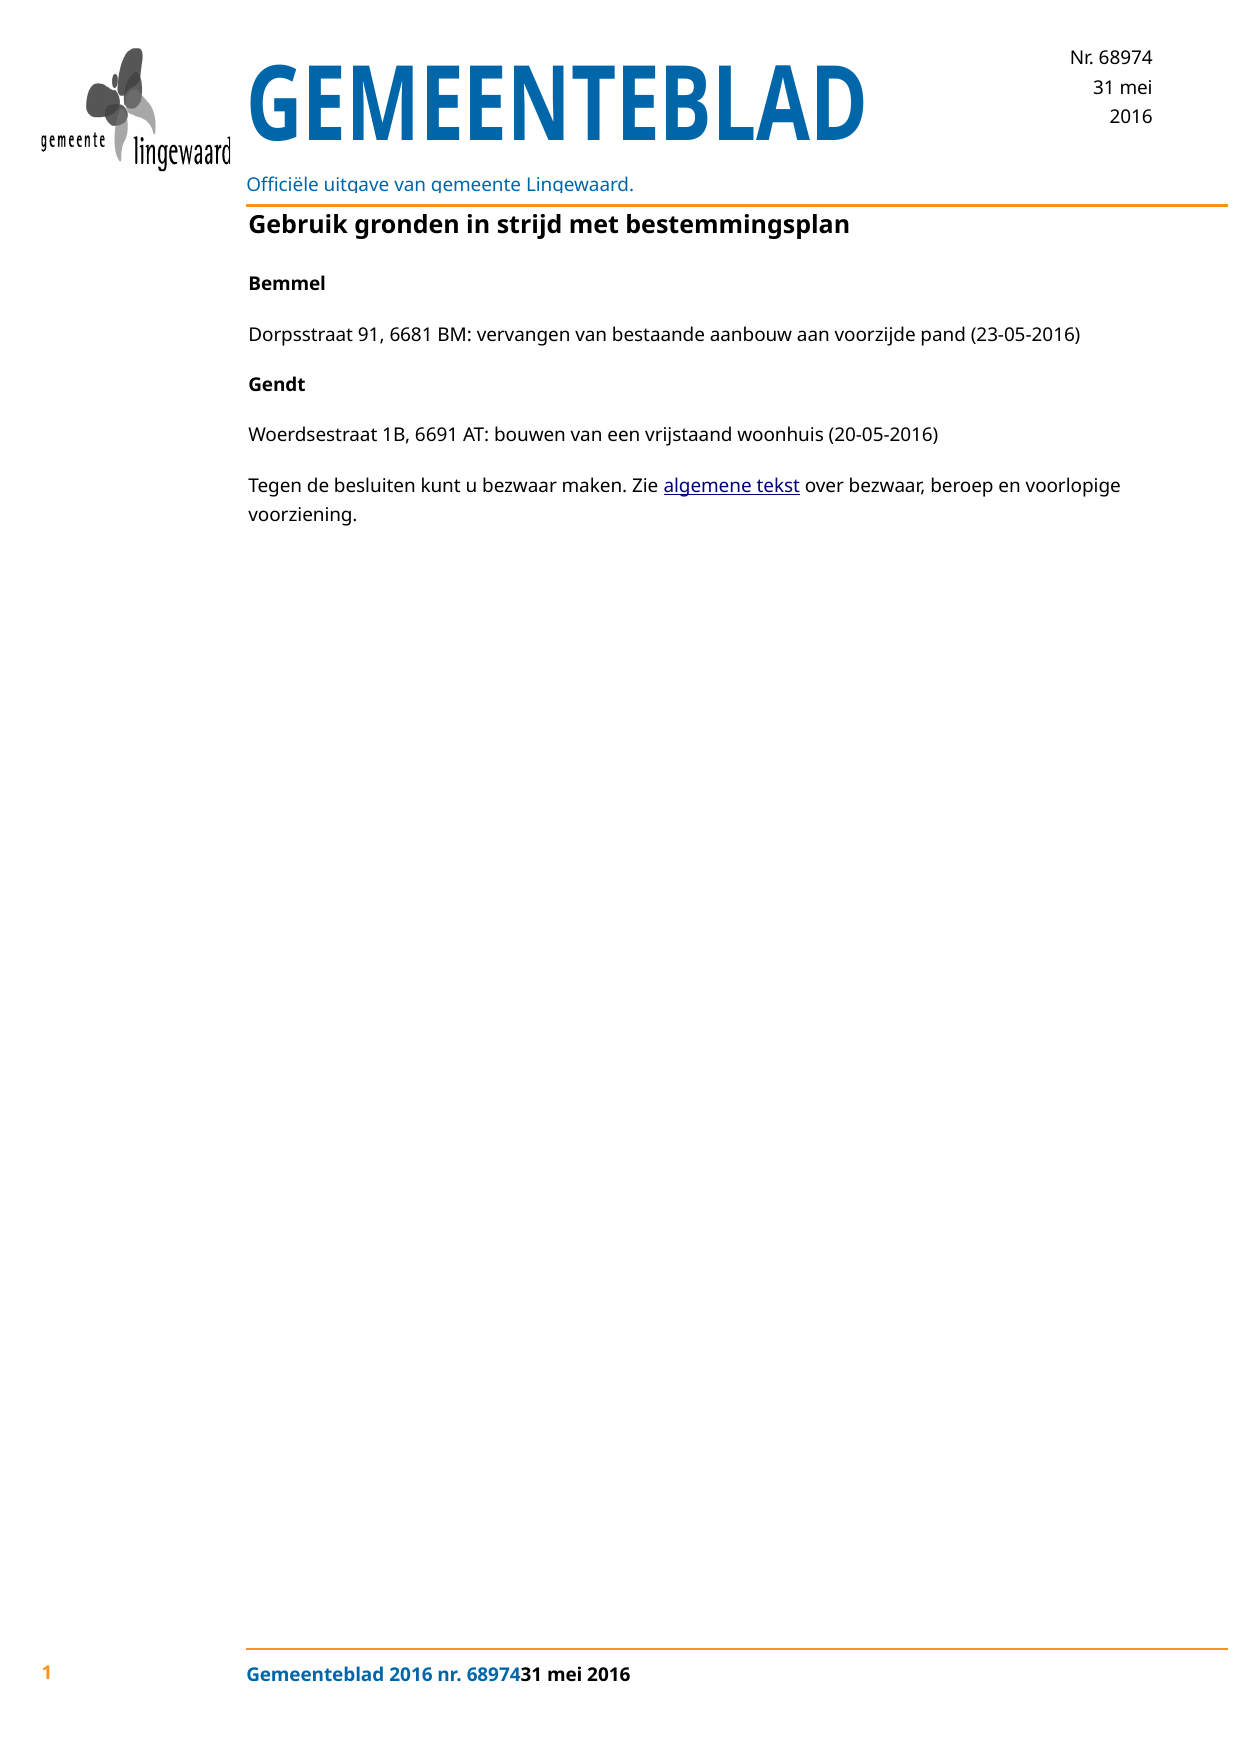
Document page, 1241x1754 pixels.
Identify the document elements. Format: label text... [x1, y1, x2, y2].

text Tegen de besluiten kunt u bezwaar maken. Zie algemene tekst over bezwaar, beroep en voorlopige voorziening. [248, 472, 1152, 527]
text Gendt [248, 371, 1152, 397]
text Gebruik gronden in strijd met bestemmingsplan [248, 207, 1152, 241]
text Dorpsstraat 91, 6681 BM: vervangen van bestaande aanbouw aan voorzijde pand (23-05-2016) [248, 321, 1152, 346]
text Bemmel [248, 270, 1152, 296]
text Woerdsestraat 1B, 6691 AT: bouwen van een vrijstaand woonhuis (20-05-2016) [248, 422, 1152, 447]
picture [41, 47, 231, 172]
